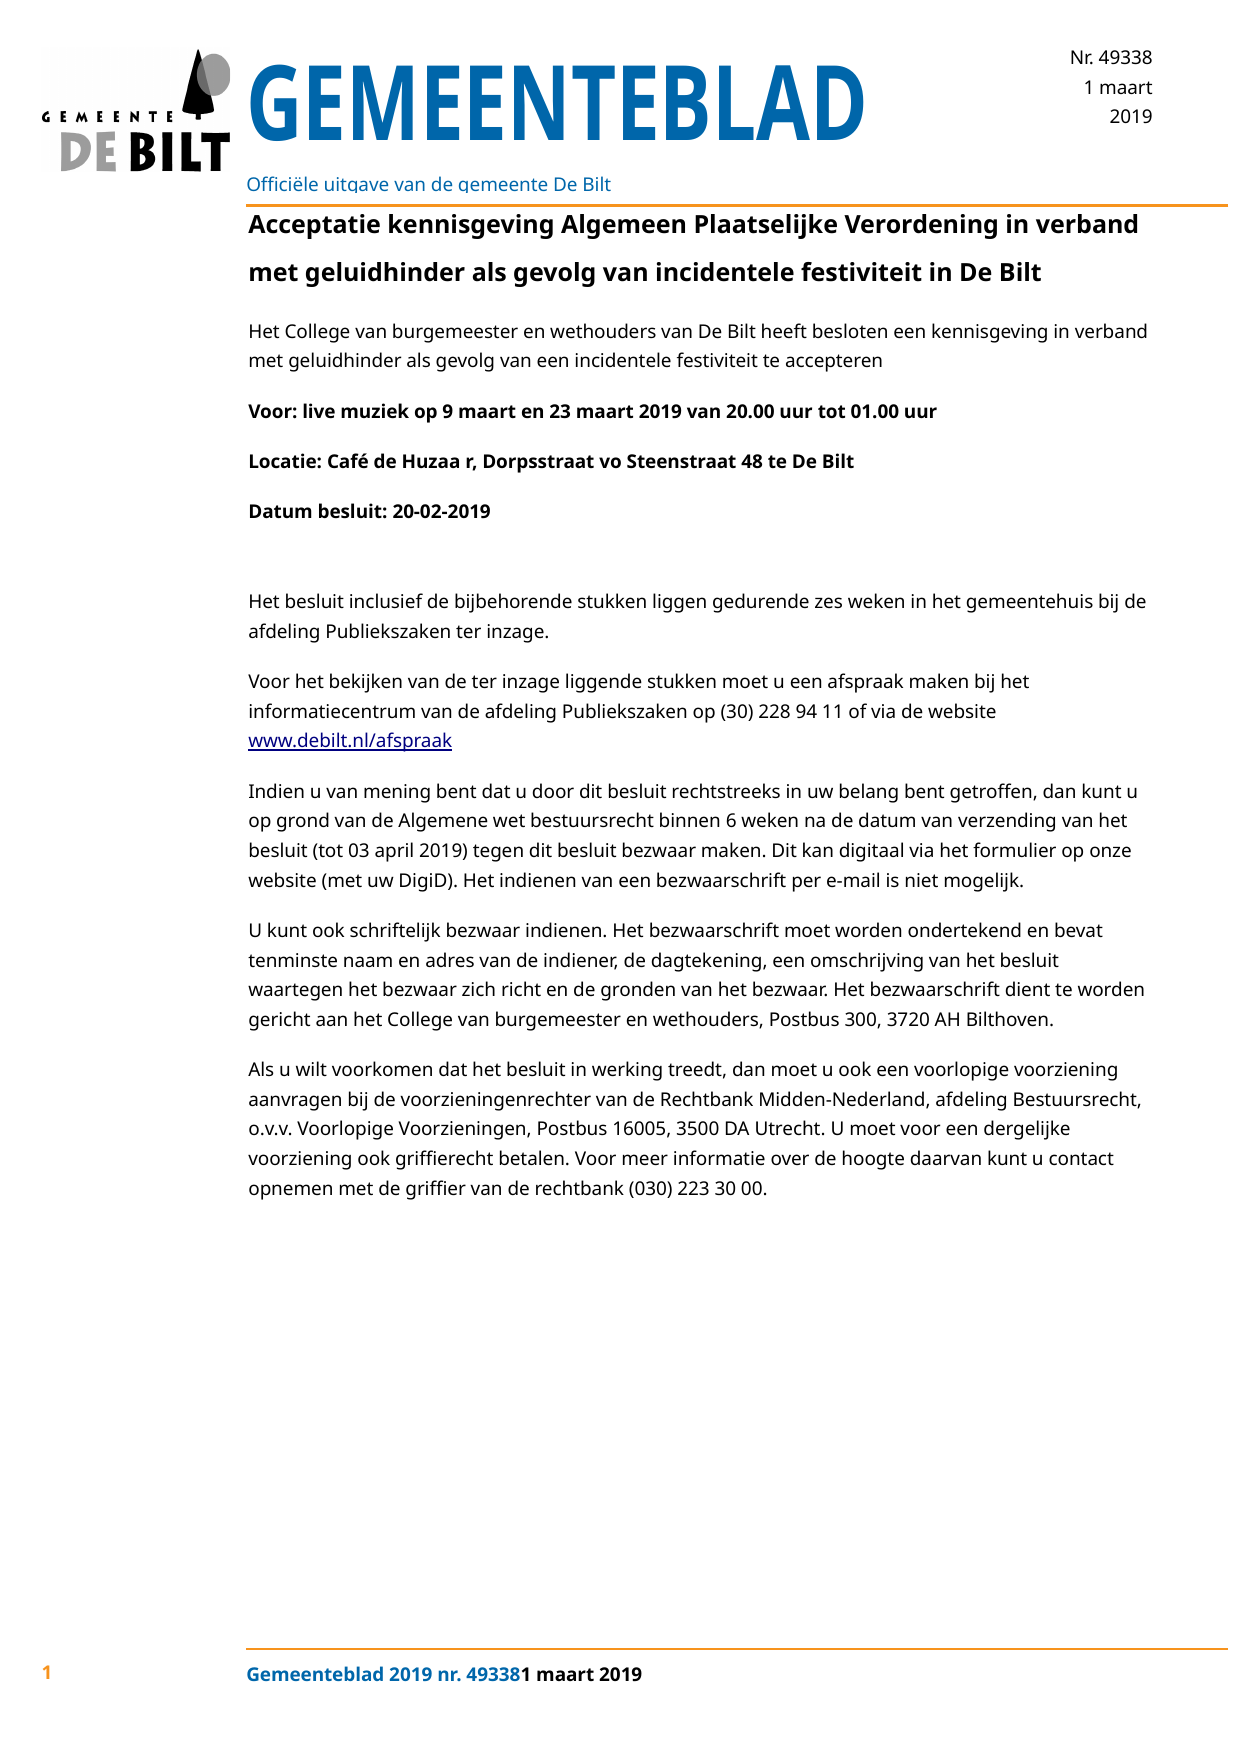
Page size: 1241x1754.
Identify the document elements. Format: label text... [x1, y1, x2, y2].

text Voor het bekijken van de ter inzage liggende stukken moet u een afspraak maken bij het informatiecentrum van de afdeling Publiekszaken op (30) 228 94 11 of via de website www.debilt.nl/afspraak [248, 668, 1152, 753]
text Indien u van mening bent dat u door dit besluit rechtstreeks in uw belang bent getroffen, dan kunt u op grond van de Algemene wet bestuursrecht binnen 6 weken na de datum van verzending van het besluit (tot 03 april 2019) tegen dit besluit bezwaar maken. Dit kan digitaal via het formulier op onze website (met uw DigiD). Het indienen van een bezwaarschrift per e-mail is niet mogelijk. [248, 778, 1152, 892]
text Acceptatie kennisgeving Algemeen Plaatselijke Verordening in verband met geluidhinder als gevolg van incidentele festiviteit in De Bilt [248, 207, 1152, 288]
text Datum besluit: 20-02-2019 [248, 499, 1152, 524]
picture [41, 47, 231, 172]
text Het besluit inclusief de bijbehorende stukken liggen gedurende zes weken in het gemeentehuis bij de afdeling Publiekszaken ter inzage. [248, 588, 1152, 644]
text U kunt ook schriftelijk bezwaar indienen. Het bezwaarschrift moet worden ondertekend en bevat tenminste naam en adres van de indiener, de dagtekening, een omschrijving van het besluit waartegen het bezwaar zich richt en de gronden van het bezwaar. Het bezwaarschrift dient te worden gericht aan het College van burgemeester en wethouders, Postbus 300, 3720 AH Bilthoven. [248, 917, 1152, 1032]
text Als u wilt voorkomen dat het besluit in werking treedt, dan moet u ook een voorlopige voorziening aanvragen bij de voorzieningenrechter van de Rechtbank Midden-Nederland, afdeling Bestuursrecht, o.v.v. Voorlopige Voorzieningen, Postbus 16005, 3500 DA Utrecht. U moet voor een dergelijke voorziening ook griffierecht betalen. Voor meer informatie over de hoogte daarvan kunt u contact opnemen met de griffier van de rechtbank (030) 223 30 00. [248, 1056, 1152, 1200]
text Locatie: Café de Huzaa r, Dorpsstraat vo Steenstraat 48 te De Bilt [248, 448, 1152, 474]
text Het College van burgemeester en wethouders van De Bilt heeft besloten een kennisgeving in verband met geluidhinder als gevolg van een incidentele festiviteit te accepteren [248, 318, 1152, 373]
text Voor: live muziek op 9 maart en 23 maart 2019 van 20.00 uur tot 01.00 uur [248, 398, 1152, 424]
